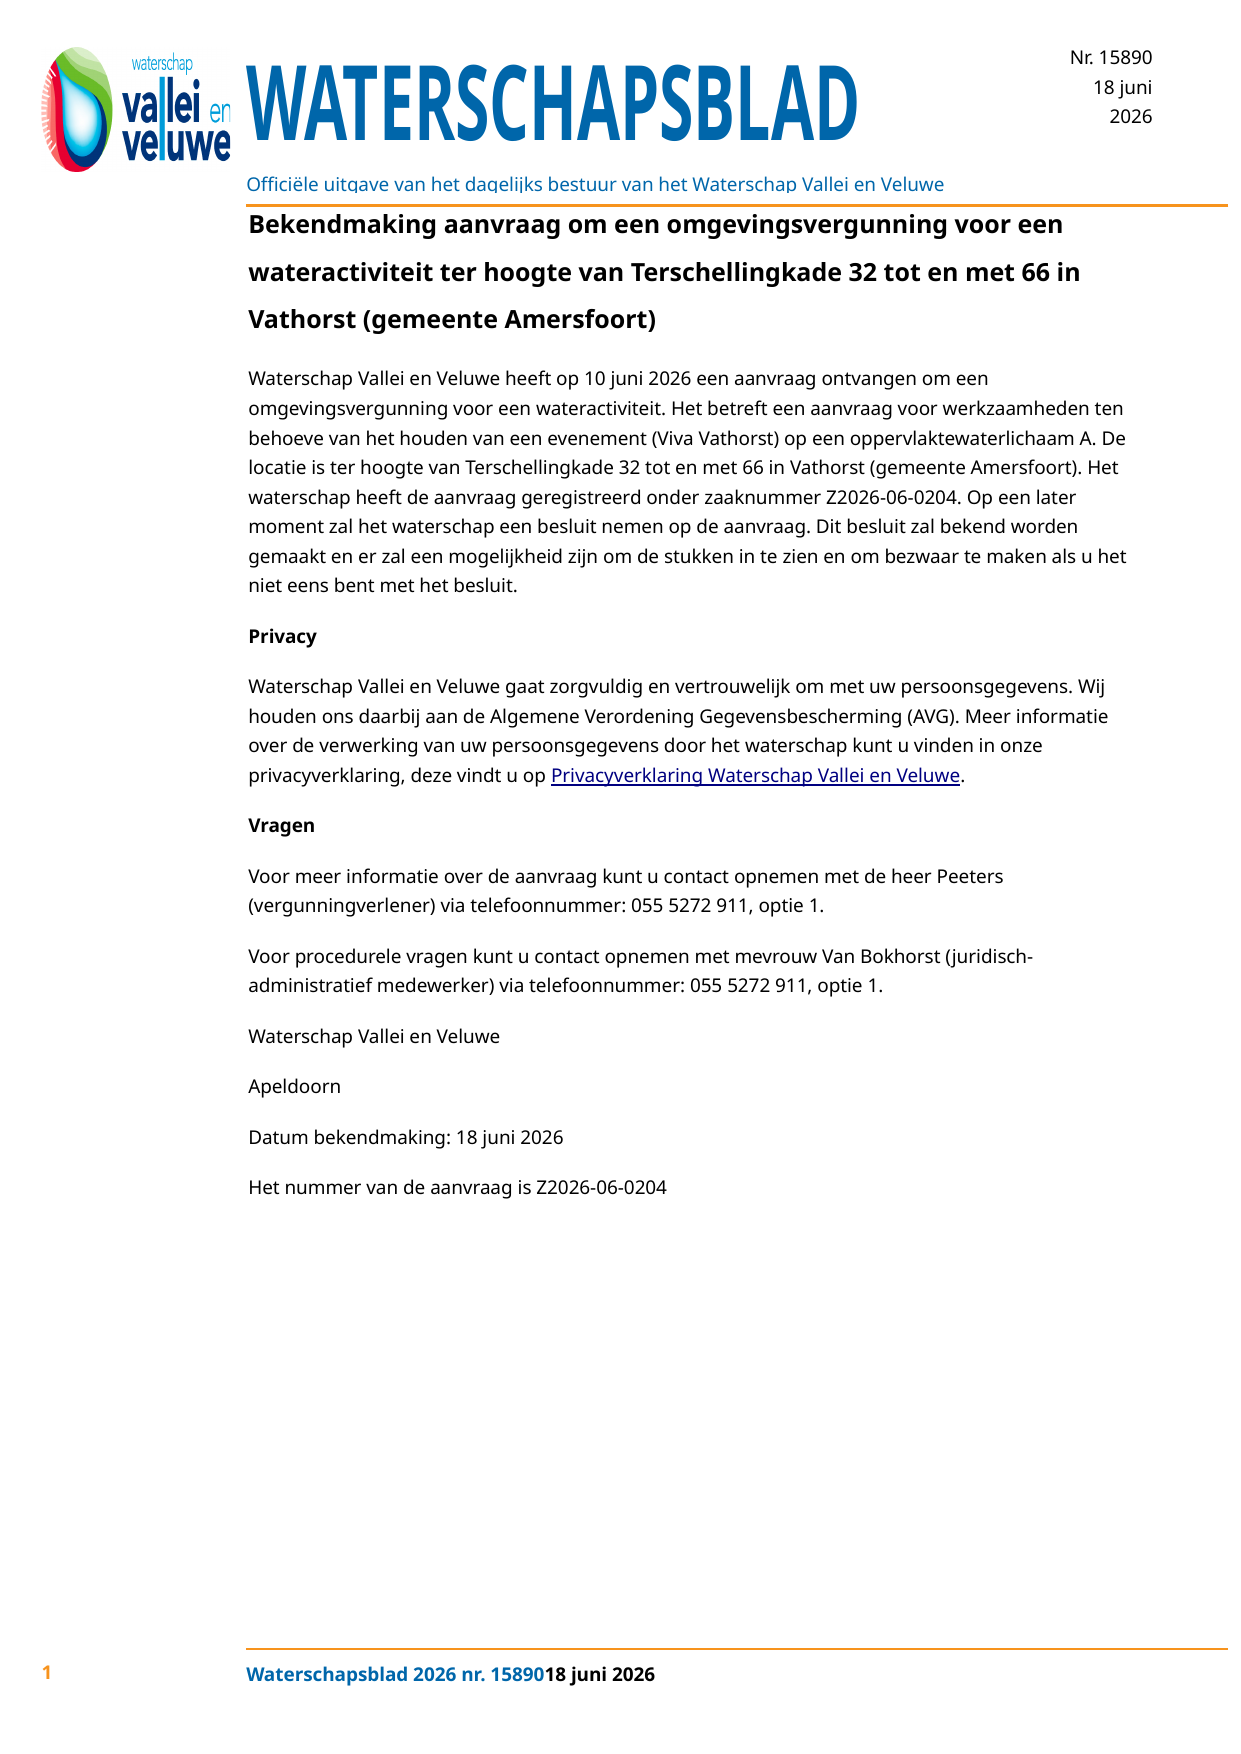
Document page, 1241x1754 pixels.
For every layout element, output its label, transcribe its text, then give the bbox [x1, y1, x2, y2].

text Waterschap Vallei en Veluwe [248, 1023, 1152, 1049]
text Voor procedurele vragen kunt u contact opnemen met mevrouw Van Bokhorst (juridisch-administratief medewerker) via telefoonnummer: 055 5272 911, optie 1. [248, 943, 1152, 998]
text Datum bekendmaking: 18 juni 2026 [248, 1124, 1152, 1149]
picture [41, 47, 231, 172]
text Het nummer van de aanvraag is Z2026-06-0204 [248, 1174, 1152, 1200]
text Voor meer informatie over de aanvraag kunt u contact opnemen met de heer Peeters (vergunningverlener) via telefoonnummer: 055 5272 911, optie 1. [248, 863, 1152, 918]
text Bekendmaking aanvraag om een omgevingsvergunning voor een wateractiviteit ter hoogte van Terschellingkade 32 tot en met 66 in Vathorst (gemeente Amersfoort) [248, 207, 1152, 336]
text Vragen [248, 813, 1152, 838]
text Waterschap Vallei en Veluwe heeft op 10 juni 2026 een aanvraag ontvangen om een omgevingsvergunning voor een wateractiviteit. Het betreft een aanvraag voor werkzaamheden ten behoeve van het houden van een evenement (Viva Vathorst) op een oppervlaktewaterlichaam A. De locatie is ter hoogte van Terschellingkade 32 tot en met 66 in Vathorst (gemeente Amersfoort). Het waterschap heeft de aanvraag geregistreerd onder zaaknummer Z2026-06-0204. Op een later moment zal het waterschap een besluit nemen op de aanvraag. Dit besluit zal bekend worden gemaakt en er zal een mogelijkheid zijn om de stukken in te zien en om bezwaar te maken als u het niet eens bent met het besluit. [248, 366, 1152, 598]
text Privacy [248, 623, 1152, 649]
text Waterschap Vallei en Veluwe gaat zorgvuldig en vertrouwelijk om met uw persoonsgegevens. Wij houden ons daarbij aan de Algemene Verordening Gegevensbescherming (AVG). Meer informatie over de verwerking van uw persoonsgegevens door het waterschap kunt u vinden in onze privacyverklaring, deze vindt u op Privacyverklaring Waterschap Vallei en Veluwe. [248, 673, 1152, 788]
text Apeldoorn [248, 1073, 1152, 1099]
